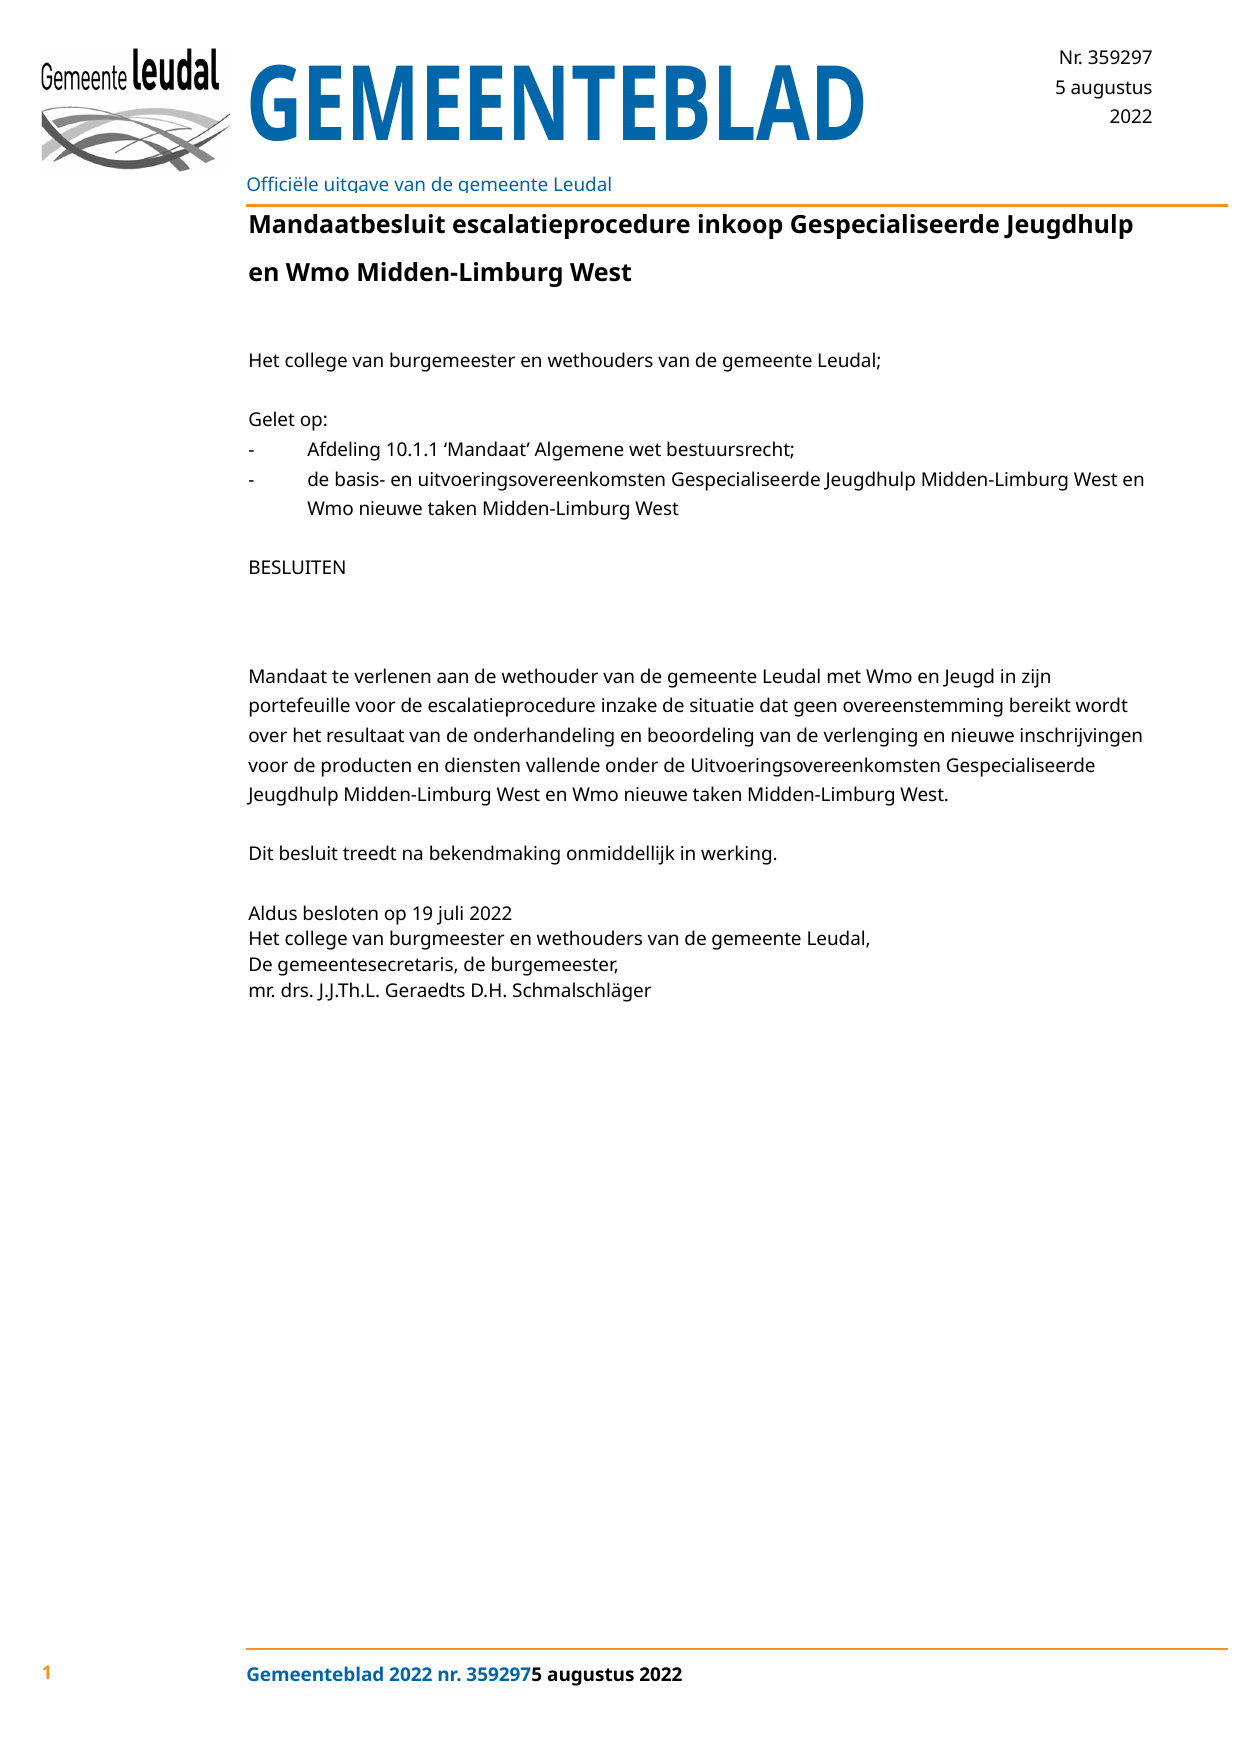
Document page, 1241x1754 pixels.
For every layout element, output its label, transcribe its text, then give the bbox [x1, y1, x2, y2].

text Dit besluit treedt na bekendmaking onmiddellijk in werking. [248, 841, 1152, 866]
text Mandaatbesluit escalatieprocedure inkoop Gespecialiseerde Jeugdhulp en Wmo Midden-Limburg West [248, 207, 1152, 288]
text Aldus besloten op 19 juli 2022 [248, 900, 1152, 925]
text Mandaat te verlenen aan de wethouder van de gemeente Leudal met Wmo en Jeugd in zijn portefeuille voor de escalatieprocedure inzake de situatie dat geen overeenstemming bereikt wordt over het resultaat van de onderhandeling en beoordeling van de verlenging en nieuwe inschrijvingen voor de producten en diensten vallende onder de Uitvoeringsovereenkomsten Gespecialiseerde Jeugdhulp Midden-Limburg West en Wmo nieuwe taken Midden-Limburg West. [248, 663, 1152, 807]
text Het college van burgmeester en wethouders van de gemeente Leudal, [248, 925, 1152, 951]
text De gemeentesecretaris, de burgemeester, [248, 951, 1152, 977]
picture [41, 47, 231, 172]
text mr. drs. J.J.Th.L. Geraedts D.H. Schmalschläger [248, 977, 1152, 1003]
text Gelet op: [248, 407, 1152, 432]
text BESLUITEN [248, 554, 1152, 580]
list Afdeling 10.1.1 ‘Mandaat’ Algemene wet bestuursrecht; [248, 436, 1152, 462]
list de basis- en uitvoeringsovereenkomsten Gespecialiseerde Jeugdhulp Midden-Limburg West en Wmo nieuwe taken Midden-Limburg West [248, 466, 1152, 521]
text Het college van burgemeester en wethouders van de gemeente Leudal; [248, 347, 1152, 373]
